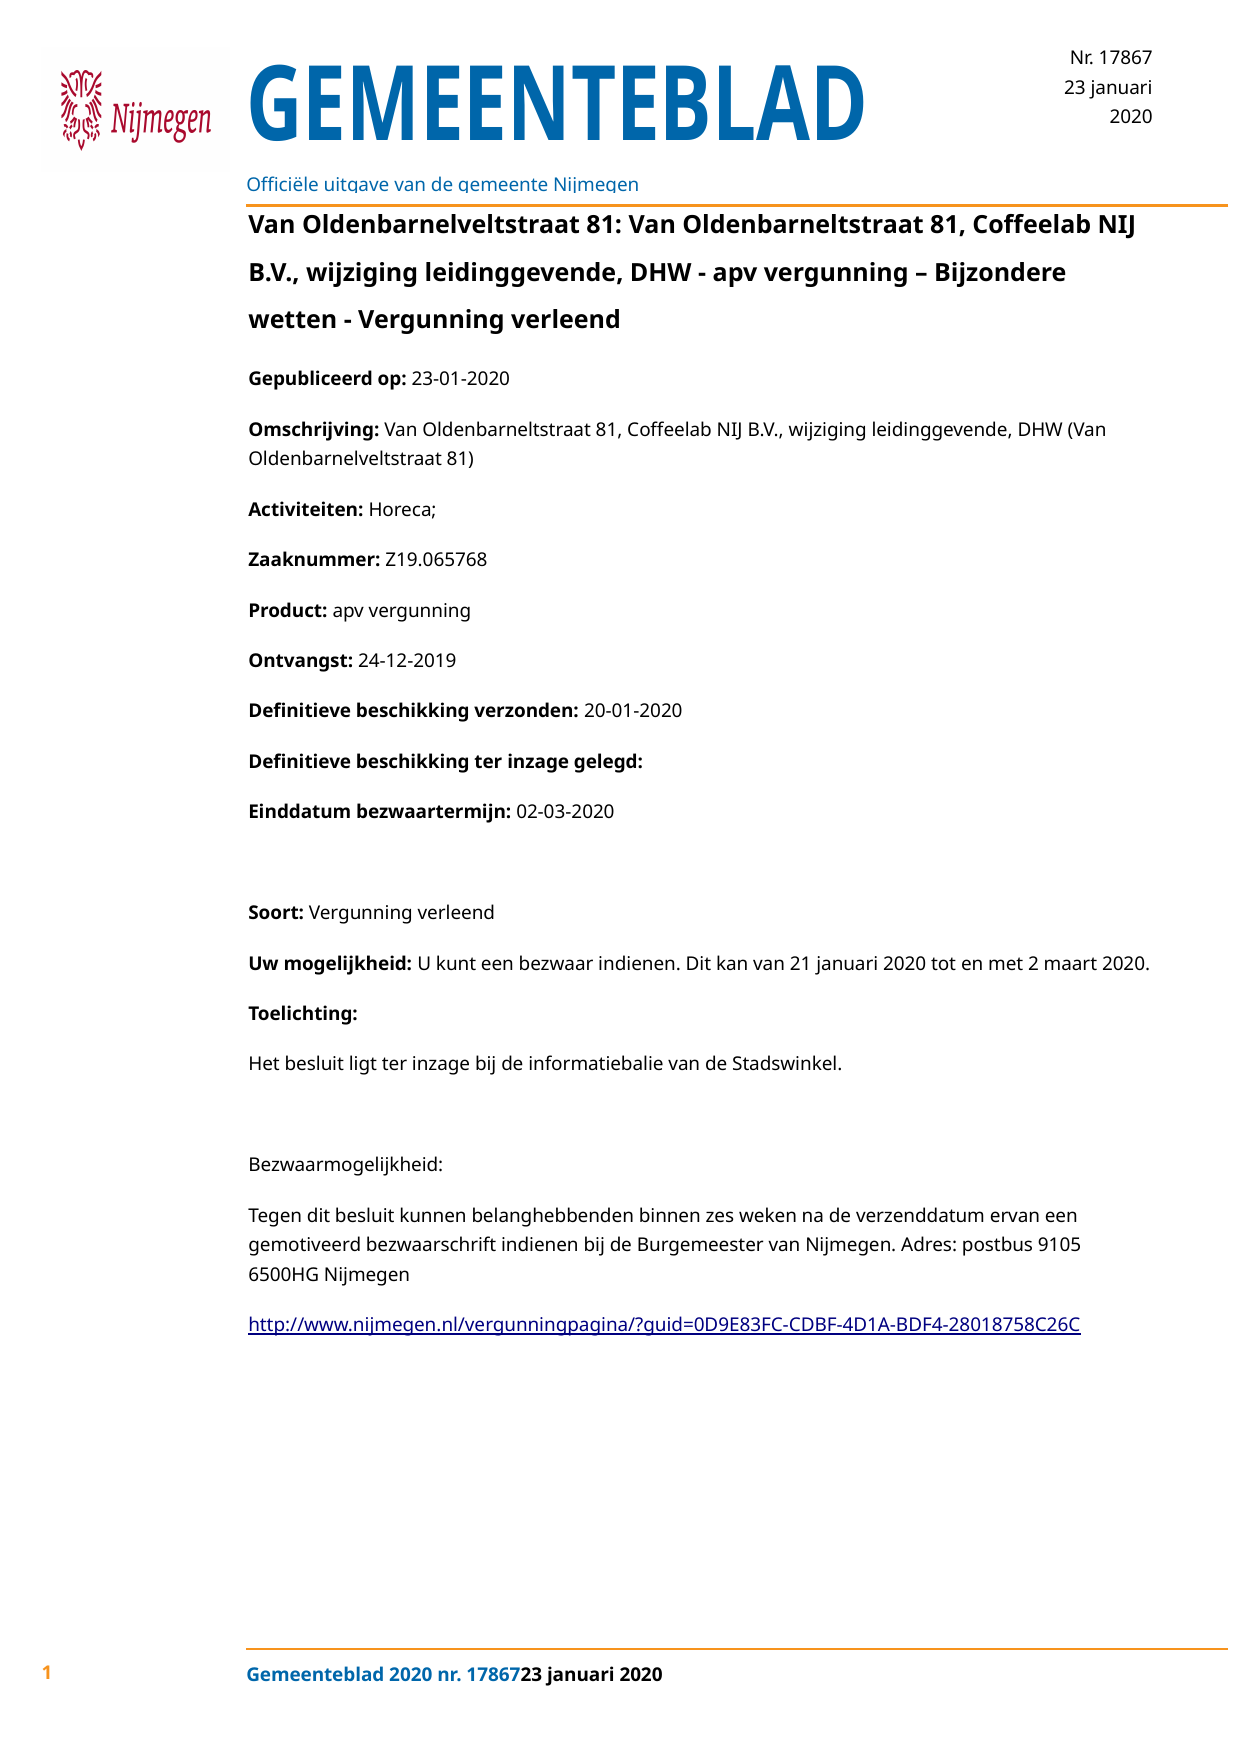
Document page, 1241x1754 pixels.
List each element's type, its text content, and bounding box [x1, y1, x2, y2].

text Toelichting: [248, 1000, 1152, 1026]
text Uw mogelijkheid: U kunt een bezwaar indienen. Dit kan van 21 januari 2020 tot en met 2 maart 2020. [248, 950, 1152, 975]
text Tegen dit besluit kunnen belanghebbenden binnen zes weken na de verzenddatum ervan een gemotiveerd bezwaarschrift indienen bij de Burgemeester van Nijmegen. Adres: postbus 9105 6500HG Nijmegen [248, 1202, 1152, 1287]
text Ontvangst: 24-12-2019 [248, 647, 1152, 673]
text Product: apv vergunning [248, 597, 1152, 622]
text Definitieve beschikking verzonden: 20-01-2020 [248, 698, 1152, 723]
text Einddatum bezwaartermijn: 02-03-2020 [248, 798, 1152, 824]
text Activiteiten: Horeca; [248, 496, 1152, 522]
text Definitieve beschikking ter inzage gelegd: [248, 748, 1152, 774]
text Gepubliceerd op: 23-01-2020 [248, 366, 1152, 391]
text http://www.nijmegen.nl/vergunningpagina/?guid=0D9E83FC-CDBF-4D1A-BDF4-28018758C26C [248, 1311, 1152, 1337]
text Zaaknummer: Z19.065768 [248, 546, 1152, 572]
text Bezwaarmogelijkheid: [248, 1151, 1152, 1177]
text Soort: Vergunning verleend [248, 899, 1152, 925]
text Van Oldenbarnelveltstraat 81: Van Oldenbarneltstraat 81, Coffeelab NIJ B.V., wijziging leidinggevende, DHW - apv vergunning – Bijzondere wetten - Vergunning verleend [248, 207, 1152, 336]
text Omschrijving: Van Oldenbarneltstraat 81, Coffeelab NIJ B.V., wijziging leidinggevende, DHW (Van Oldenbarnelveltstraat 81) [248, 416, 1152, 471]
picture [41, 47, 231, 172]
text Het besluit ligt ter inzage bij de informatiebalie van de Stadswinkel. [248, 1051, 1152, 1076]
